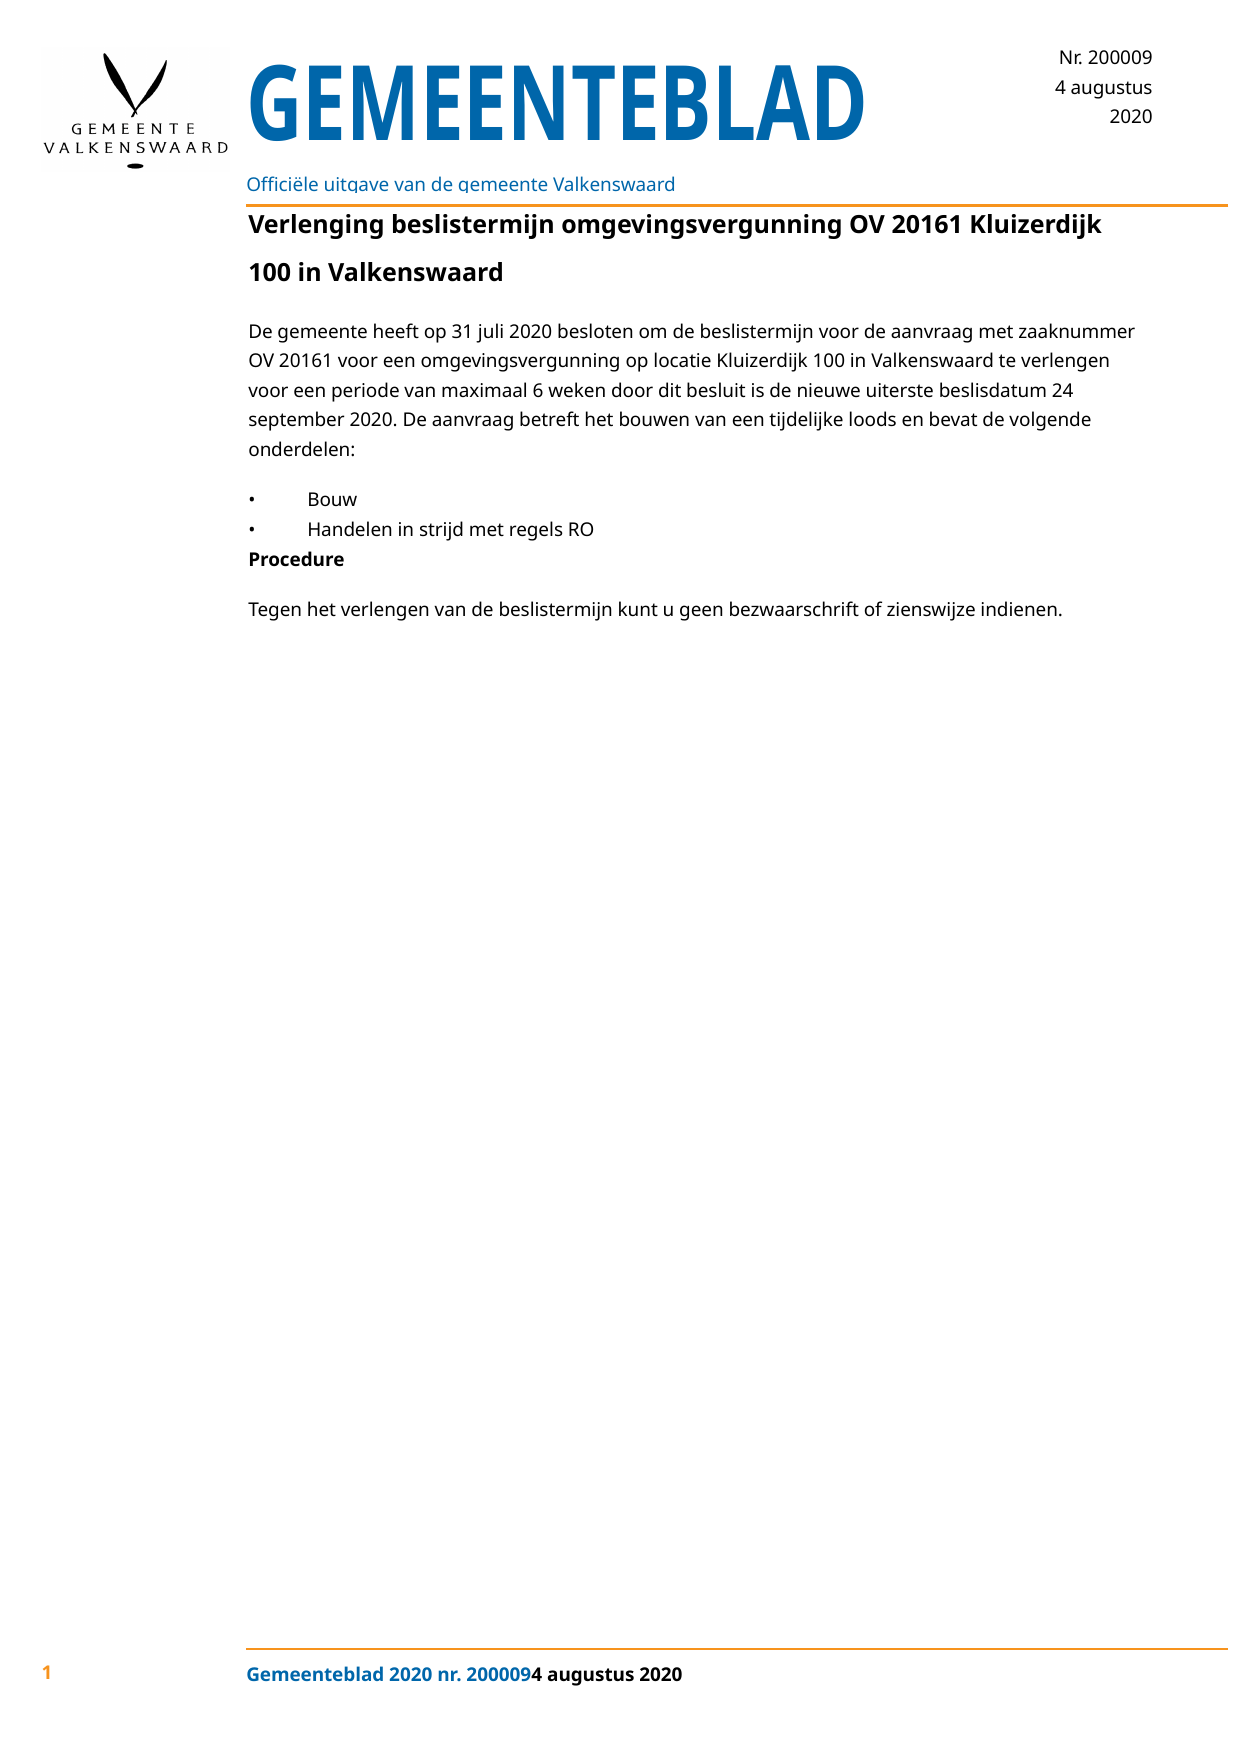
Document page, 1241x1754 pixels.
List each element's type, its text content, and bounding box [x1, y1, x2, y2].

text Verlenging beslistermijn omgevingsvergunning OV 20161 Kluizerdijk 100 in Valkenswaard [248, 207, 1152, 288]
list Handelen in strijd met regels RO [248, 516, 1152, 542]
text Procedure [248, 546, 1152, 572]
picture [41, 47, 231, 172]
list Bouw [248, 487, 1152, 512]
text De gemeente heeft op 31 juli 2020 besloten om de beslistermijn voor de aanvraag met zaaknummer OV 20161 voor een omgevingsvergunning op locatie Kluizerdijk 100 in Valkenswaard te verlengen voor een periode van maximaal 6 weken door dit besluit is de nieuwe uiterste beslisdatum 24 september 2020. De aanvraag betreft het bouwen van een tijdelijke loods en bevat de volgende onderdelen: [248, 318, 1152, 462]
text Tegen het verlengen van de beslistermijn kunt u geen bezwaarschrift of zienswijze indienen. [248, 596, 1152, 622]
